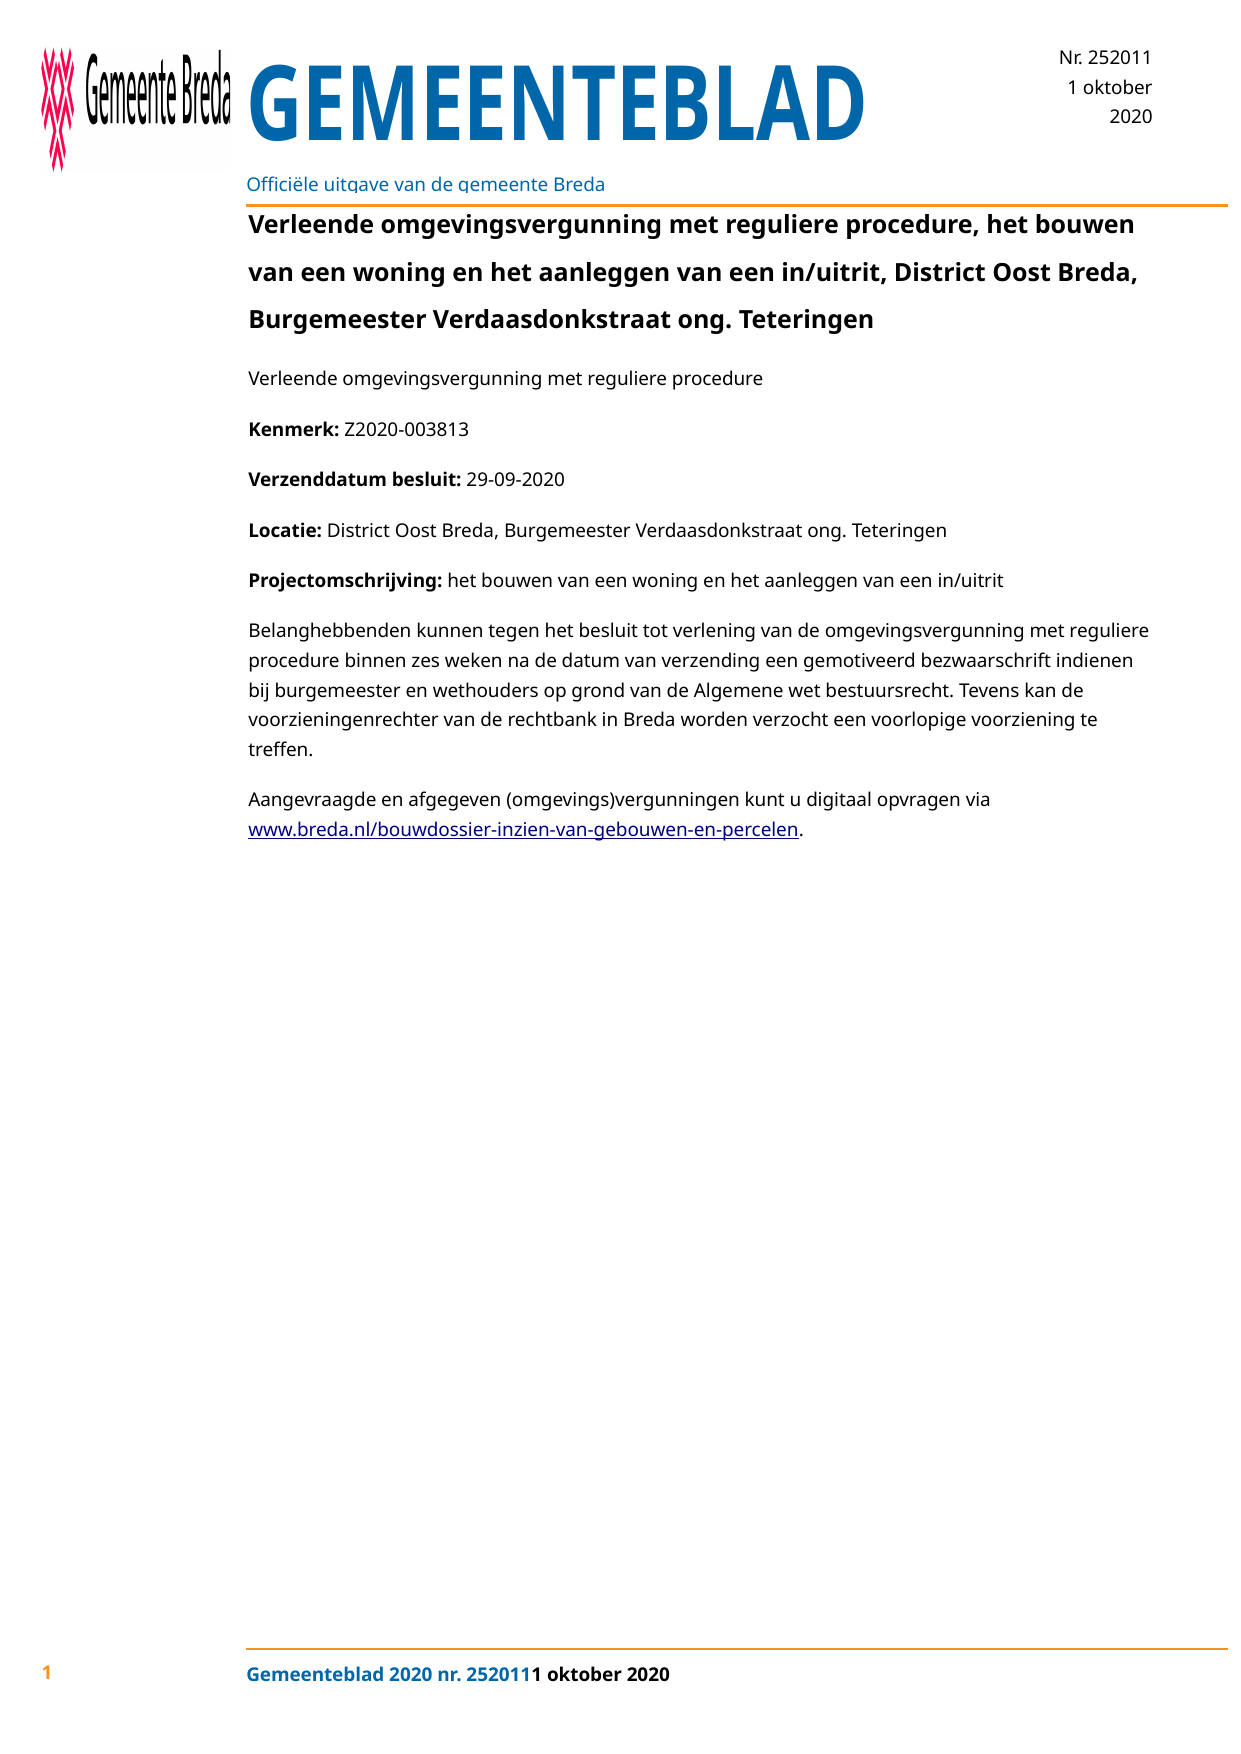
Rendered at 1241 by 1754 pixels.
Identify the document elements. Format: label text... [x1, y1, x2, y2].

text Verleende omgevingsvergunning met reguliere procedure, het bouwen van een woning en het aanleggen van een in/uitrit, District Oost Breda, Burgemeester Verdaasdonkstraat ong. Teteringen [248, 207, 1152, 336]
text Belanghebbenden kunnen tegen het besluit tot verlening van de omgevingsvergunning met reguliere procedure binnen zes weken na de datum van verzending een gemotiveerd bezwaarschrift indienen bij burgemeester en wethouders op grond van de Algemene wet bestuursrecht. Tevens kan de voorzieningenrechter van de rechtbank in Breda worden verzocht een voorlopige voorziening te treffen. [248, 618, 1152, 762]
text Verleende omgevingsvergunning met reguliere procedure [248, 366, 1152, 391]
text Locatie: District Oost Breda, Burgemeester Verdaasdonkstraat ong. Teteringen [248, 517, 1152, 542]
text Verzenddatum besluit: 29-09-2020 [248, 466, 1152, 492]
text Aangevraagde en afgegeven (omgevings)vergunningen kunt u digitaal opvragen via www.breda.nl/bouwdossier-inzien-van-gebouwen-en-percelen. [248, 786, 1152, 842]
text Kenmerk: Z2020-003813 [248, 416, 1152, 442]
text Projectomschrijving: het bouwen van een woning en het aanleggen van een in/uitrit [248, 567, 1152, 593]
picture [41, 47, 231, 172]
